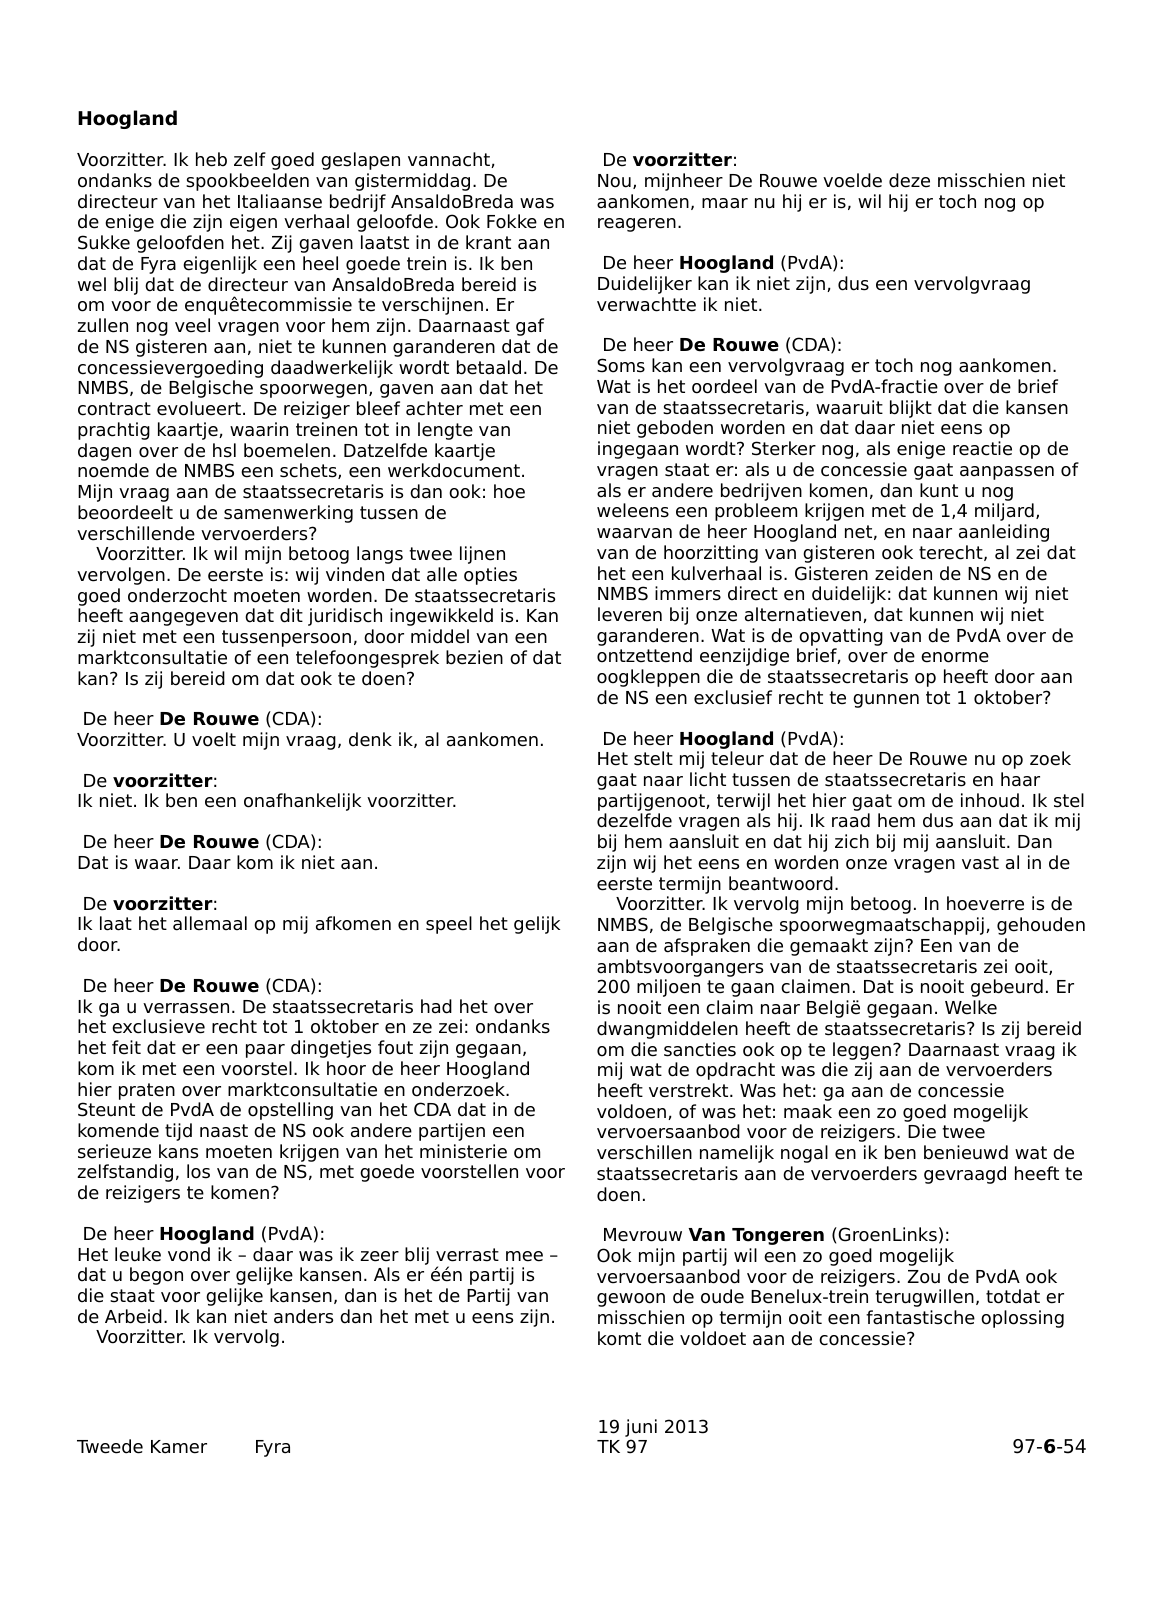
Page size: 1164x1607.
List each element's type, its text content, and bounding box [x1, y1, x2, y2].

text Het stelt mij teleur dat de heer De Rouwe nu op zoek gaat naar licht tussen de staatssecretaris en haar partijgenoot, terwijl het hier gaat om de inhoud. Ik stel dezelfde vragen als hij. Ik raad hem dus aan dat ik mij bij hem aansluit en dat hij zich bij mij aansluit. Dan zijn wij het eens en worden onze vragen vast al in de eerste termijn beantwoord. [596, 749, 1087, 894]
text De voorzitter: [77, 893, 567, 914]
text Ik laat het allemaal op mij afkomen en speel het gelijk door. [77, 914, 567, 956]
text Soms kan een vervolgvraag er toch nog aankomen. Wat is het oordeel van de PvdA-fractie over de brief van de staatssecretaris, waaruit blijkt dat die kansen niet geboden worden en dat daar niet eens op ingegaan wordt? Sterker nog, als enige reactie op de vragen staat er: als u de concessie gaat aanpassen of als er andere bedrijven komen, dan kunt u nog weleens een probleem krijgen met de 1,4 miljard, waarvan de heer Hoogland net, en naar aanleiding van de hoorzitting van gisteren ook terecht, al zei dat het een kulverhaal is. Gisteren zeiden de NS en de NMBS immers direct en duidelijk: dat kunnen wij niet leveren bij onze alternatieven, dat kunnen wij niet garanderen. Wat is de opvatting van de PvdA over de ontzettend eenzijdige brief, over de enorme oogkleppen die de staatssecretaris op heeft door aan de NS een exclusief recht te gunnen tot 1 oktober? [596, 356, 1087, 708]
text De heer Hoogland (PvdA): [77, 1224, 567, 1244]
text Mevrouw Van Tongeren (GroenLinks): [596, 1225, 1087, 1246]
text Voorzitter. Ik wil mijn betoog langs twee lijnen vervolgen. De eerste is: wij vinden dat alle opties goed onderzocht moeten worden. De staatssecretaris heeft aangegeven dat dit juridisch ingewikkeld is. Kan zij niet met een tussenpersoon, door middel van een marktconsultatie of een telefoongesprek bezien of dat kan? Is zij bereid om dat ook te doen? [77, 544, 567, 689]
text Voorzitter. Ik vervolg. [77, 1327, 567, 1348]
text De heer Hoogland (PvdA): [596, 728, 1087, 749]
text De heer De Rouwe (CDA): [77, 832, 567, 853]
text Ook mijn partij wil een zo goed mogelijk vervoersaanbod voor de reizigers. Zou de PvdA ook gewoon de oude Benelux-trein terugwillen, totdat er misschien op termijn ooit een fantastische oplossing komt die voldoet aan de concessie? [596, 1246, 1087, 1349]
text De heer De Rouwe (CDA): [77, 709, 567, 730]
text Ik ga u verrassen. De staatssecretaris had het over het exclusieve recht tot 1 oktober en ze zei: ondanks het feit dat er een paar dingetjes fout zijn gegaan, kom ik met een voorstel. Ik hoor de heer Hoogland hier praten over marktconsultatie en onderzoek. Steunt de PvdA de opstelling van het CDA dat in de komende tijd naast de NS ook andere partijen een serieuze kans moeten krijgen van het ministerie om zelfstandig, los van de NS, met goede voorstellen voor de reizigers te komen? [77, 996, 567, 1204]
text Nou, mijnheer De Rouwe voelde deze misschien niet aankomen, maar nu hij er is, wil hij er toch nog op reageren. [596, 171, 1087, 233]
text De heer De Rouwe (CDA): [77, 976, 567, 996]
text Het leuke vond ik – daar was ik zeer blij verrast mee – dat u begon over gelijke kansen. Als er één partij is die staat voor gelijke kansen, dan is het de Partij van de Arbeid. Ik kan niet anders dan het met u eens zijn. [77, 1244, 567, 1327]
text Dat is waar. Daar kom ik niet aan. [77, 853, 567, 873]
text Voorzitter. U voelt mijn vraag, denk ik, al aankomen. [77, 730, 567, 751]
text Ik niet. Ik ben een onafhankelijk voorzitter. [77, 791, 567, 812]
text De voorzitter: [77, 771, 567, 791]
text De heer Hoogland (PvdA): [596, 253, 1087, 274]
text De voorzitter: [596, 150, 1087, 171]
text Duidelijker kan ik niet zijn, dus een vervolgvraag verwachtte ik niet. [596, 274, 1087, 315]
text De heer De Rouwe (CDA): [596, 335, 1087, 356]
text Voorzitter. Ik vervolg mijn betoog. In hoeverre is de NMBS, de Belgische spoorwegmaatschappij, gehouden aan de afspraken die gemaakt zijn? Een van de ambtsvoorgangers van de staatssecretaris zei ooit, 200 miljoen te gaan claimen. Dat is nooit gebeurd. Er is nooit een claim naar België gegaan. Welke dwangmiddelen heeft de staatssecretaris? Is zij bereid om die sancties ook op te leggen? Daarnaast vraag ik mij wat de opdracht was die zij aan de vervoerders heeft verstrekt. Was het: ga aan de concessie voldoen, of was het: maak een zo goed mogelijk vervoersaanbod voor de reizigers. Die twee verschillen namelijk nogal en ik ben benieuwd wat de staatssecretaris aan de vervoerders gevraagd heeft te doen. [596, 894, 1087, 1205]
text Voorzitter. Ik heb zelf goed geslapen vannacht, ondanks de spookbeelden van gistermiddag. De directeur van het Italiaanse bedrijf AnsaldoBreda was de enige die zijn eigen verhaal geloofde. Ook Fokke en Sukke geloofden het. Zij gaven laatst in de krant aan dat de Fyra eigenlijk een heel goede trein is. Ik ben wel blij dat de directeur van AnsaldoBreda bereid is om voor de enquêtecommissie te verschijnen. Er zullen nog veel vragen voor hem zijn. Daarnaast gaf de NS gisteren aan, niet te kunnen garanderen dat de concessievergoeding daadwerkelijk wordt betaald. De NMBS, de Belgische spoorwegen, gaven aan dat het contract evolueert. De reiziger bleef achter met een prachtig kaartje, waarin treinen tot in lengte van dagen over de hsl boemelen. Datzelfde kaartje noemde de NMBS een schets, een werkdocument. Mijn vraag aan de staatssecretaris is dan ook: hoe beoordeelt u de samenwerking tussen de verschillende vervoerders? [77, 150, 567, 544]
